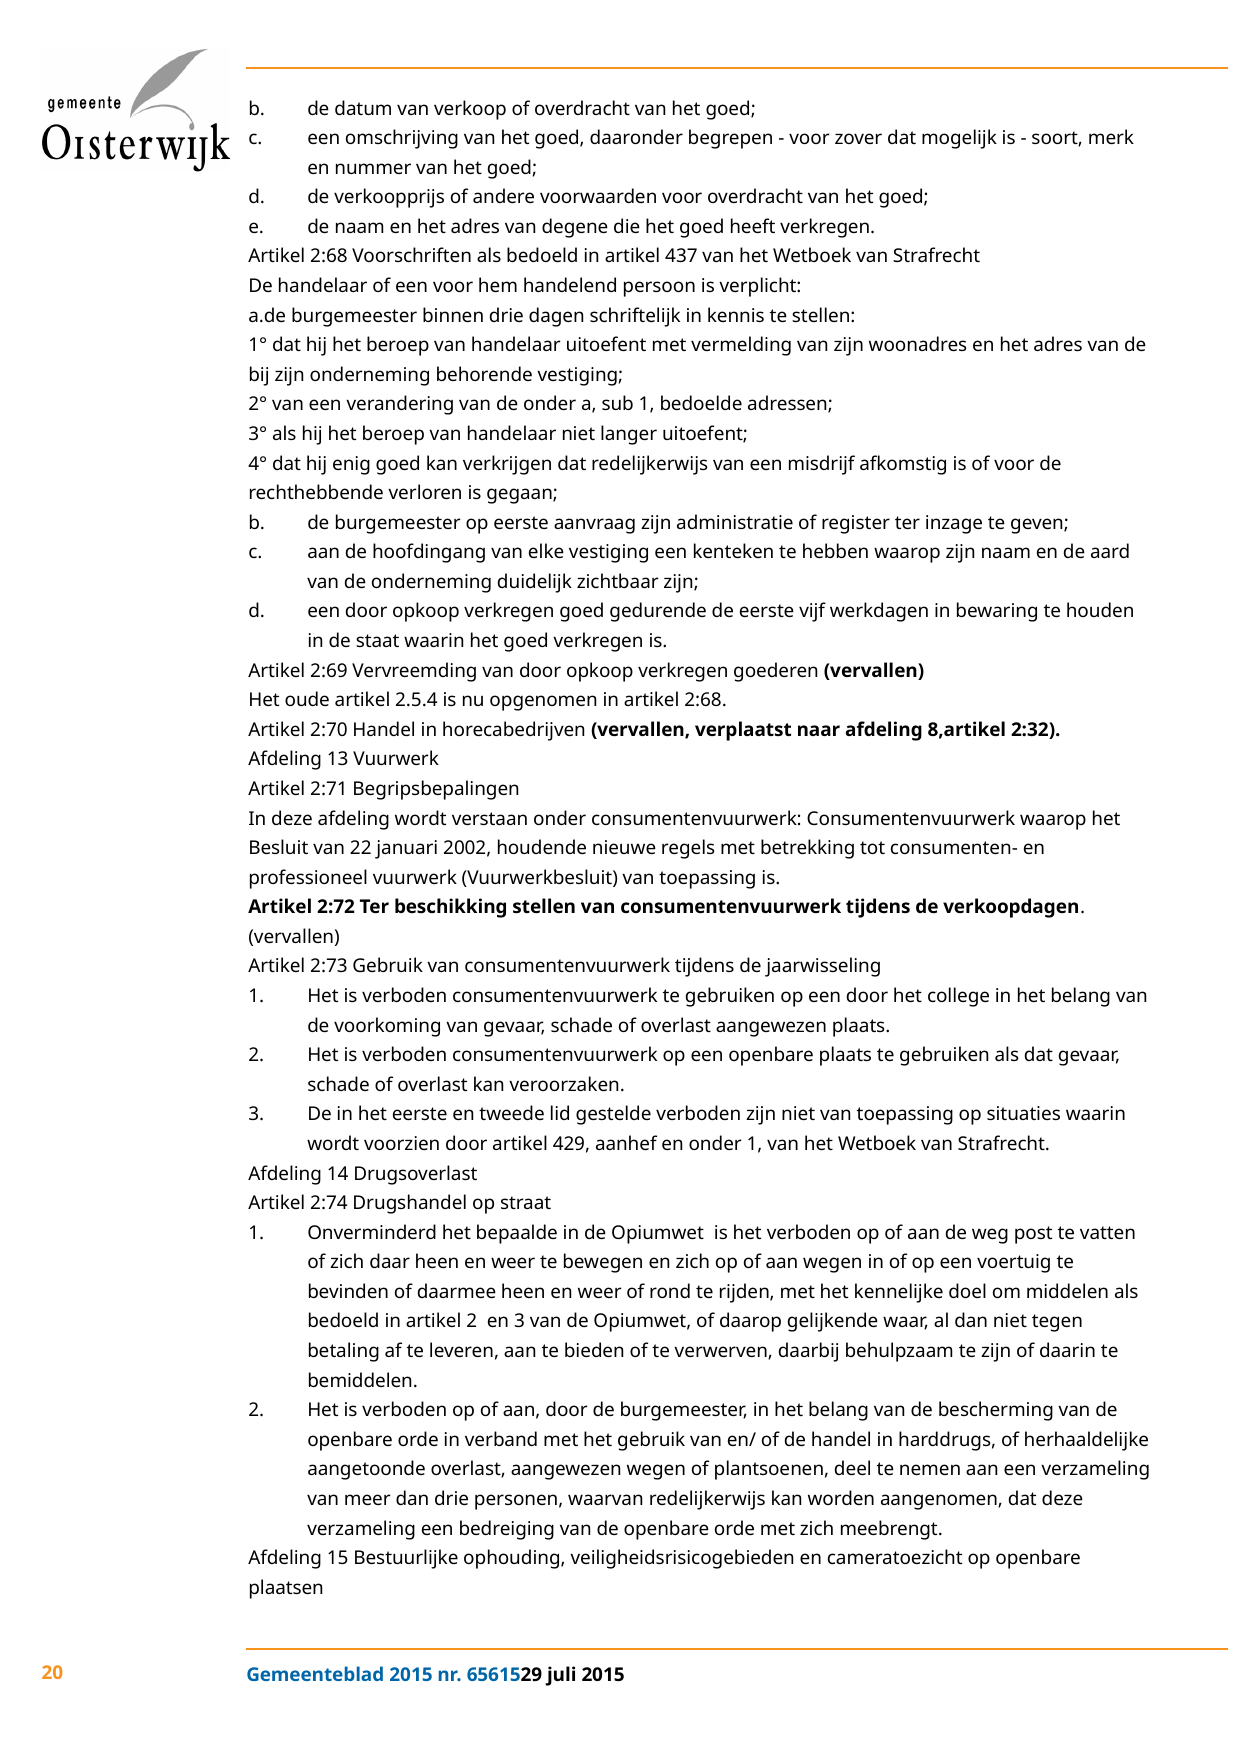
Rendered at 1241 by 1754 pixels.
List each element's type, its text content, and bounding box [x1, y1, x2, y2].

list Het is verboden consumentenvuurwerk te gebruiken op een door het college in het belang van de voorkoming van gevaar, schade of overlast aangewezen plaats. [248, 982, 1152, 1038]
text 4° dat hij enig goed kan verkrijgen dat redelijkerwijs van een misdrijf afkomstig is of voor de rechthebbende verloren is gegaan; [248, 450, 1152, 505]
text 1° dat hij het beroep van handelaar uitoefent met vermelding van zijn woonadres en het adres van de bij zijn onderneming behorende vestiging; [248, 331, 1152, 387]
list de datum van verkoop of overdracht van het goed; [248, 95, 1152, 121]
text In deze afdeling wordt verstaan onder consumentenvuurwerk: Consumentenvuurwerk waarop het Besluit van 22 januari 2002, houdende nieuwe regels met betrekking tot consumenten- en professioneel vuurwerk (Vuurwerkbesluit) van toepassing is. [248, 805, 1152, 890]
list Onverminderd het bepaalde in de Opiumwet is het verboden op of aan de weg post te vatten of zich daar heen en weer te bewegen en zich op of aan wegen in of op een voertuig te bevinden of daarmee heen en weer of rond te rijden, met het kennelijke doel om middelen als bedoeld in artikel 2 en 3 van de Opiumwet, of daarop gelijkende waar, al dan niet tegen betaling af te leveren, aan te bieden of te verwerven, daarbij behulpzaam te zijn of daarin te bemiddelen. [248, 1219, 1152, 1393]
list aan de hoofdingang van elke vestiging een kenteken te hebben waarop zijn naam en de aard van de onderneming duidelijk zichtbaar zijn; [248, 538, 1152, 594]
text 2° van een verandering van de onder a, sub 1, bedoelde adressen; [248, 391, 1152, 416]
list de naam en het adres van degene die het goed heeft verkregen. [248, 213, 1152, 239]
text Artikel 2:73 Gebruik van consumentenvuurwerk tijdens de jaarwisseling [248, 953, 1152, 978]
text Afdeling 14 Drugsoverlast [248, 1160, 1152, 1186]
text Artikel 2:69 Vervreemding van door opkoop verkregen goederen (vervallen) [248, 657, 1152, 683]
text Het oude artikel 2.5.4 is nu opgenomen in artikel 2:68. [248, 686, 1152, 712]
list een door opkoop verkregen goed gedurende de eerste vijf werkdagen in bewaring te houden in de staat waarin het goed verkregen is. [248, 598, 1152, 653]
text Artikel 2:68 Voorschriften als bedoeld in artikel 437 van het Wetboek van Strafrecht [248, 243, 1152, 268]
list de burgemeester op eerste aanvraag zijn administratie of register ter inzage te geven; [248, 509, 1152, 535]
text De handelaar of een voor hem handelend persoon is verplicht: [248, 272, 1152, 298]
text Artikel 2:74 Drugshandel op straat [248, 1189, 1152, 1215]
text 3° als hij het beroep van handelaar niet langer uitoefent; [248, 420, 1152, 446]
list Het is verboden op of aan, door de burgemeester, in het belang van de bescherming van de openbare orde in verband met het gebruik van en/ of de handel in harddrugs, of herhaaldelijke aangetoonde overlast, aangewezen wegen of plantsoenen, deel te nemen aan een verzameling van meer dan drie personen, waarvan redelijkerwijs kan worden aangenomen, dat deze verzameling een bedreiging van de openbare orde met zich meebrengt. [248, 1396, 1152, 1541]
list Het is verboden consumentenvuurwerk op een openbare plaats te gebruiken als dat gevaar, schade of overlast kan veroorzaken. [248, 1041, 1152, 1097]
text Afdeling 13 Vuurwerk [248, 746, 1152, 771]
list De in het eerste en tweede lid gestelde verboden zijn niet van toepassing op situaties waarin wordt voorzien door artikel 429, aanhef en onder 1, van het Wetboek van Strafrecht. [248, 1101, 1152, 1156]
text Artikel 2:72 Ter beschikking stellen van consumentenvuurwerk tijdens de verkoopdagen. (vervallen) [248, 893, 1152, 949]
text a.de burgemeester binnen drie dagen schriftelijk in kennis te stellen: [248, 302, 1152, 328]
text Afdeling 15 Bestuurlijke ophouding, veiligheidsrisicogebieden en cameratoezicht op openbare plaatsen [248, 1544, 1152, 1600]
list een omschrijving van het goed, daaronder begrepen - voor zover dat mogelijk is - soort, merk en nummer van het goed; [248, 124, 1152, 180]
text Artikel 2:70 Handel in horecabedrijven (vervallen, verplaatst naar afdeling 8,artikel 2:32). [248, 716, 1152, 742]
list de verkoopprijs of andere voorwaarden voor overdracht van het goed; [248, 183, 1152, 209]
picture [41, 47, 231, 172]
text Artikel 2:71 Begripsbepalingen [248, 775, 1152, 801]
